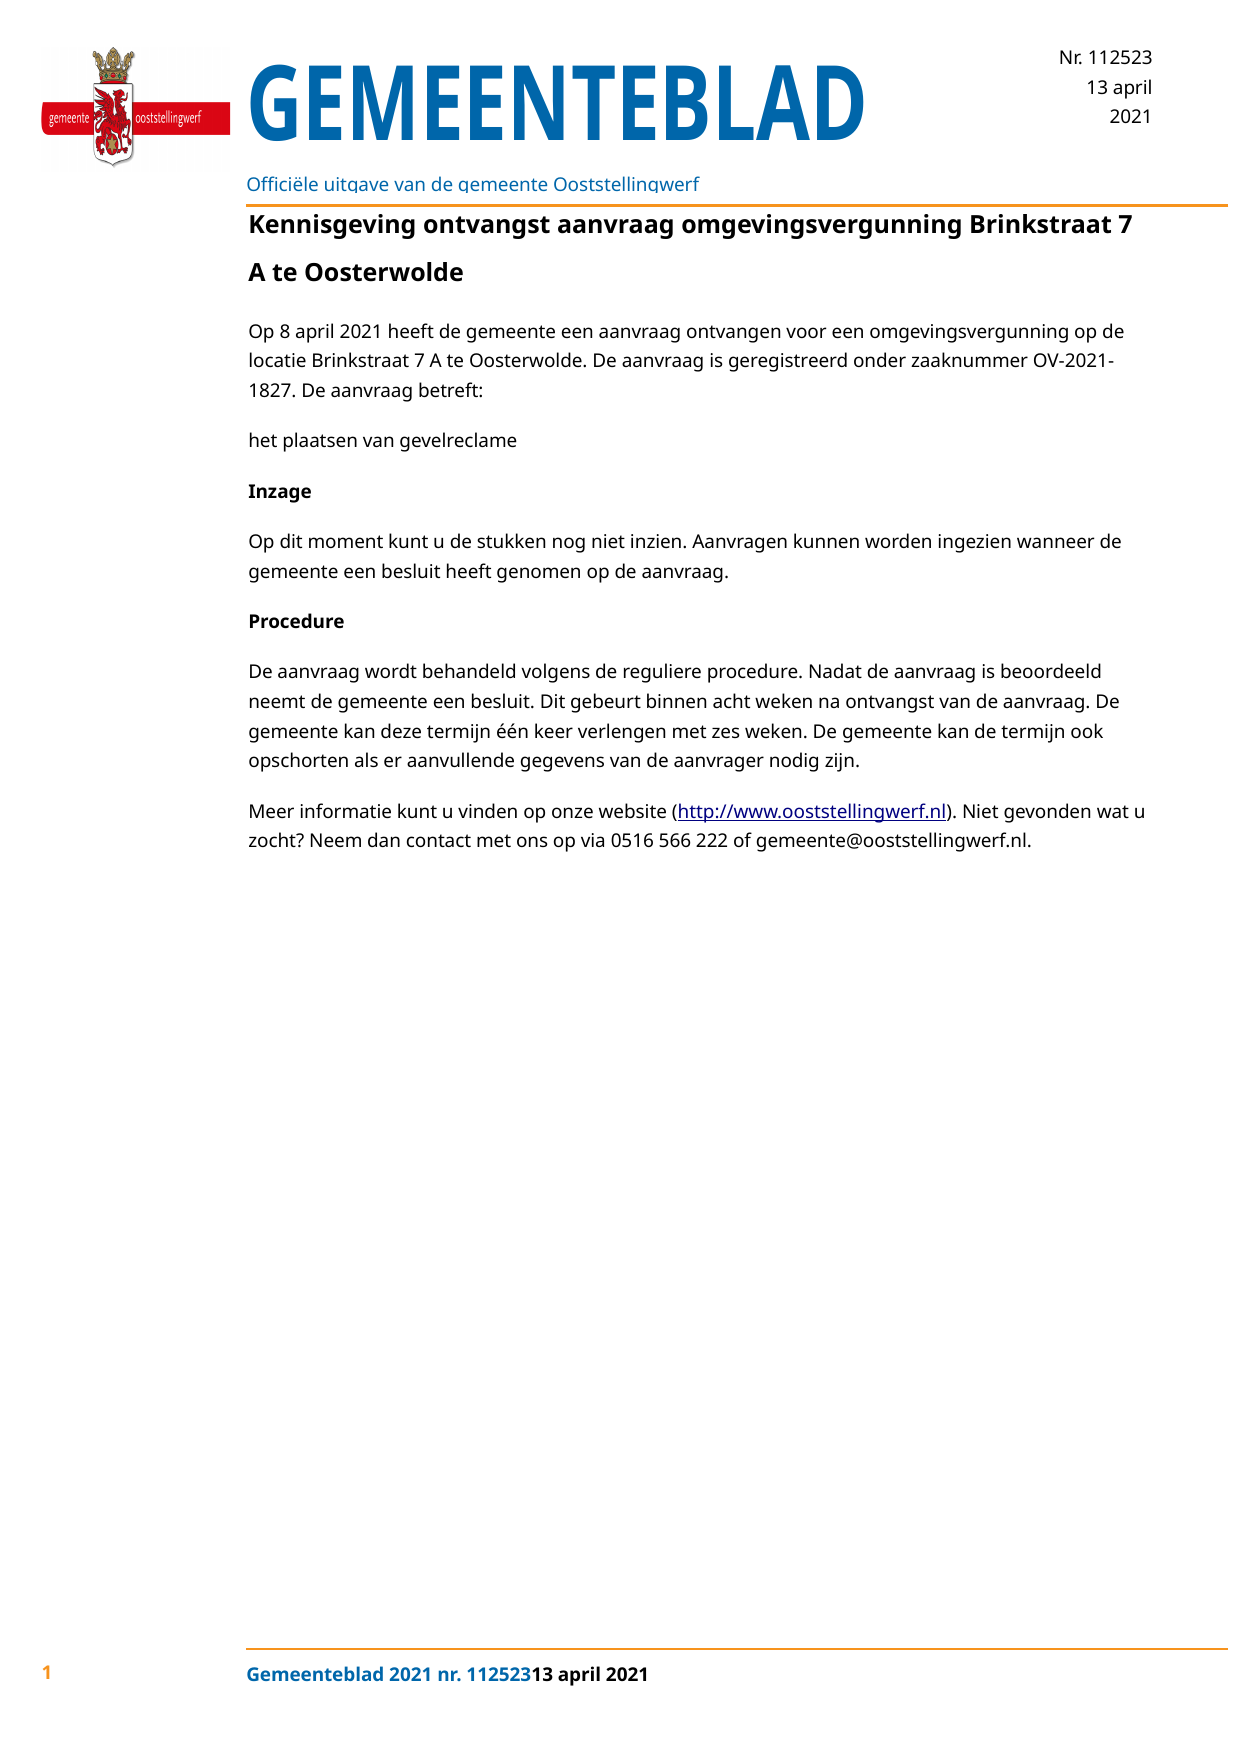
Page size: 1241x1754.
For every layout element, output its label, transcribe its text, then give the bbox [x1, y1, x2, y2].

picture [41, 47, 231, 172]
text Meer informatie kunt u vinden op onze website (http://www.ooststellingwerf.nl). Niet gevonden wat u zocht? Neem dan contact met ons op via 0516 566 222 of gemeente@ooststellingwerf.nl. [248, 798, 1152, 853]
text het plaatsen van gevelreclame [248, 427, 1152, 453]
text Inzage [248, 478, 1152, 504]
text Procedure [248, 608, 1152, 634]
text Op dit moment kunt u de stukken nog niet inzien. Aanvragen kunnen worden ingezien wanneer de gemeente een besluit heeft genomen op de aanvraag. [248, 528, 1152, 584]
text Kennisgeving ontvangst aanvraag omgevingsvergunning Brinkstraat 7 A te Oosterwolde [248, 207, 1152, 288]
text Op 8 april 2021 heeft de gemeente een aanvraag ontvangen voor een omgevingsvergunning op de locatie Brinkstraat 7 A te Oosterwolde. De aanvraag is geregistreerd onder zaaknummer OV-2021-1827. De aanvraag betreft: [248, 318, 1152, 403]
text De aanvraag wordt behandeld volgens de reguliere procedure. Nadat de aanvraag is beoordeeld neemt de gemeente een besluit. Dit gebeurt binnen acht weken na ontvangst van de aanvraag. De gemeente kan deze termijn één keer verlengen met zes weken. De gemeente kan de termijn ook opschorten als er aanvullende gegevens van de aanvrager nodig zijn. [248, 659, 1152, 773]
